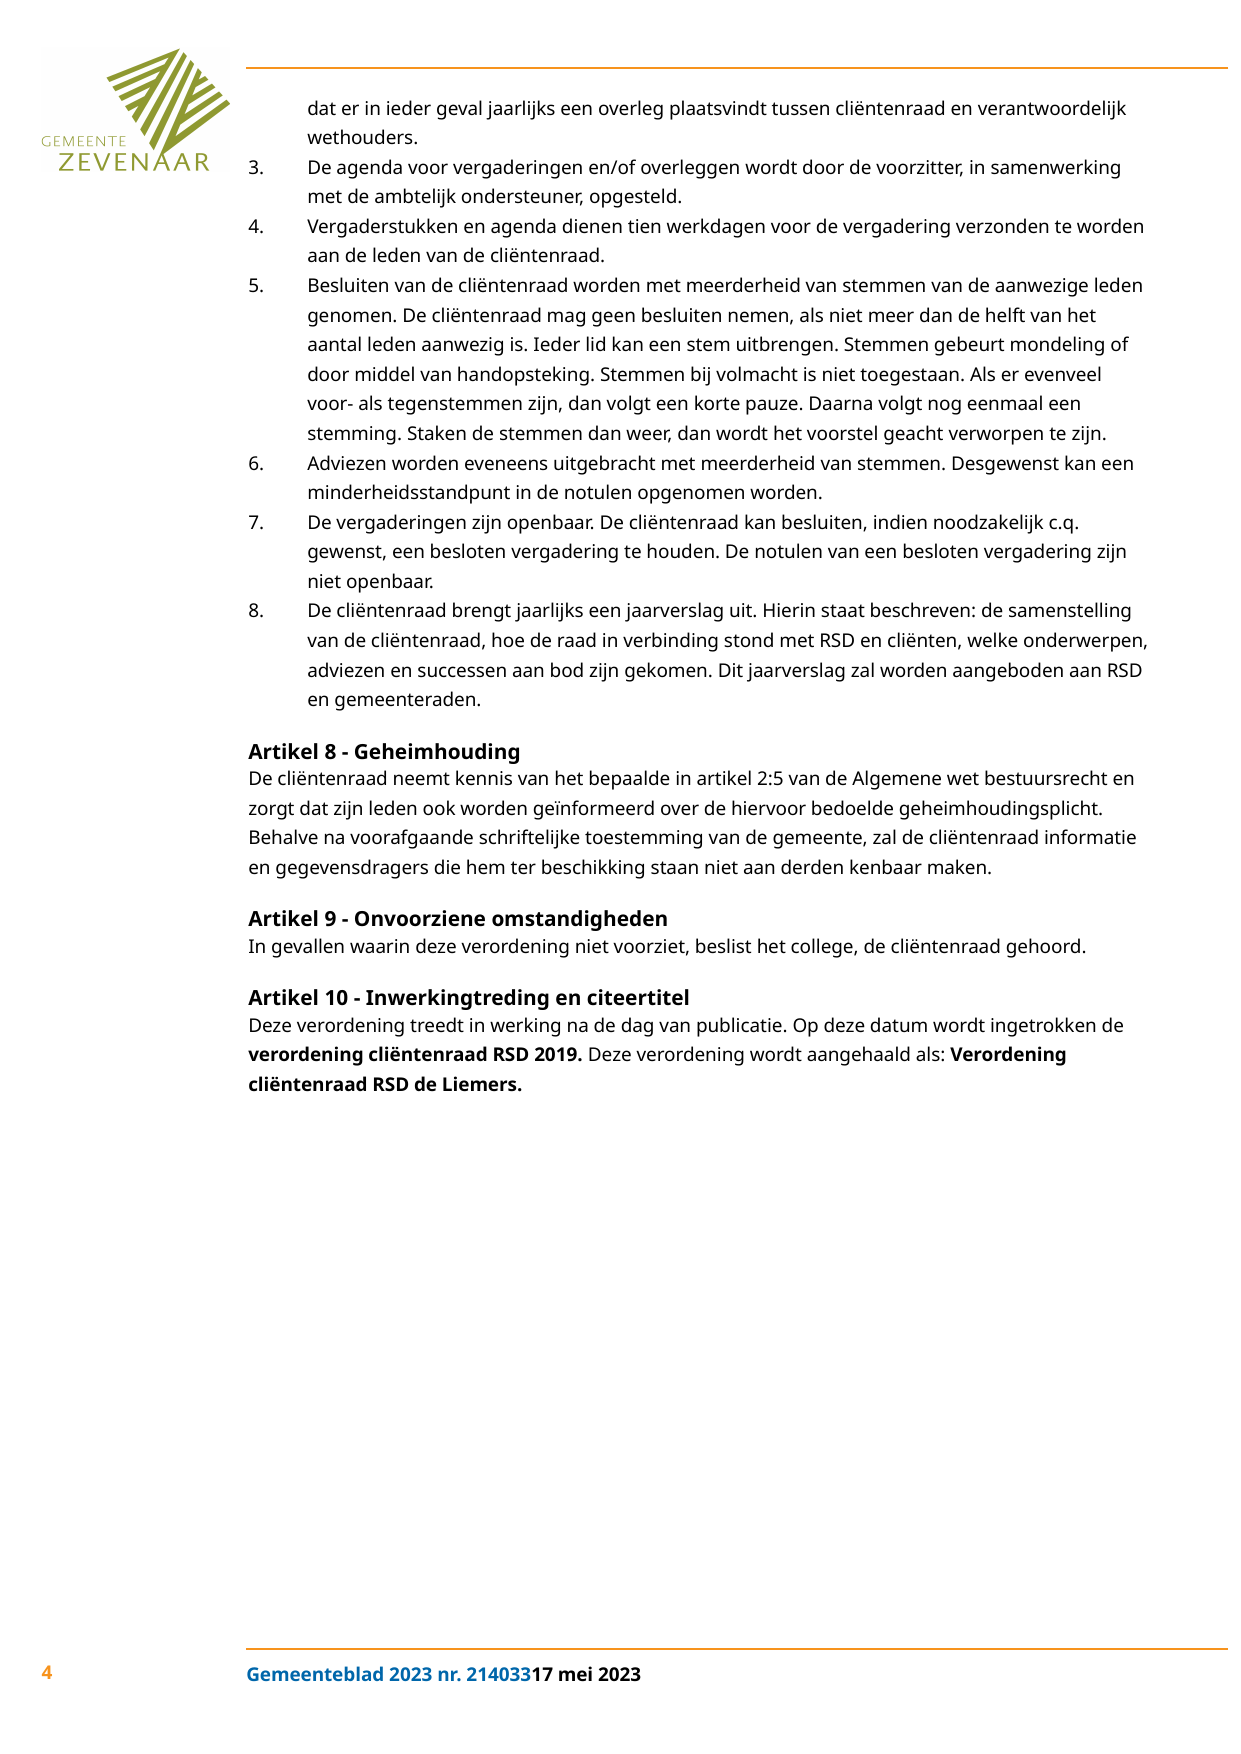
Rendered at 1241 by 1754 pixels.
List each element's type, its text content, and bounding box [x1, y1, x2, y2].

list De vergaderingen zijn openbaar. De cliëntenraad kan besluiten, indien noodzakelijk c.q. gewenst, een besloten vergadering te houden. De notulen van een besloten vergadering zijn niet openbaar. [248, 509, 1152, 594]
list Vergaderstukken en agenda dienen tien werkdagen voor de vergadering verzonden te worden aan de leden van de cliëntenraad. [248, 213, 1152, 268]
list Adviezen worden eveneens uitgebracht met meerderheid van stemmen. Desgewenst kan een minderheidsstandpunt in de notulen opgenomen worden. [248, 450, 1152, 505]
text In gevallen waarin deze verordening niet voorziet, beslist het college, de cliëntenraad gehoord. [248, 933, 1152, 959]
list De agenda voor vergaderingen en/of overleggen wordt door de voorzitter, in samenwerking met de ambtelijk ondersteuner, opgesteld. [248, 154, 1152, 209]
text Artikel 8 - Geheimhouding [248, 737, 1152, 765]
list De cliëntenraad brengt jaarlijks een jaarverslag uit. Hierin staat beschreven: de samenstelling van de cliëntenraad, hoe de raad in verbinding stond met RSD en cliënten, welke onderwerpen, adviezen en successen aan bod zijn gekomen. Dit jaarverslag zal worden aangeboden aan RSD en gemeenteraden. [248, 598, 1152, 712]
list Besluiten van de cliëntenraad worden met meerderheid van stemmen van de aanwezige leden genomen. De cliëntenraad mag geen besluiten nemen, als niet meer dan de helft van het aantal leden aanwezig is. Ieder lid kan een stem uitbrengen. Stemmen gebeurt mondeling of door middel van handopsteking. Stemmen bij volmacht is niet toegestaan. Als er evenveel voor- als tegenstemmen zijn, dan volgt een korte pauze. Daarna volgt nog eenmaal een stemming. Staken de stemmen dan weer, dan wordt het voorstel geacht verworpen te zijn. [248, 272, 1152, 446]
text Artikel 10 - Inwerkingtreding en citeertitel [248, 983, 1152, 1012]
text Deze verordening treedt in werking na de dag van publicatie. Op deze datum wordt ingetrokken de verordening cliëntenraad RSD 2019. Deze verordening wordt aangehaald als: Verordening cliëntenraad RSD de Liemers. [248, 1012, 1152, 1097]
text De cliëntenraad neemt kennis van het bepaalde in artikel 2:5 van de Algemene wet bestuursrecht en zorgt dat zijn leden ook worden geïnformeerd over de hiervoor bedoelde geheimhoudingsplicht. Behalve na voorafgaande schriftelijke toestemming van de gemeente, zal de cliëntenraad informatie en gegevensdragers die hem ter beschikking staan niet aan derden kenbaar maken. [248, 765, 1152, 880]
text Artikel 9 - Onvoorziene omstandigheden [248, 904, 1152, 933]
picture [41, 47, 231, 172]
list dat er in ieder geval jaarlijks een overleg plaatsvindt tussen cliëntenraad en verantwoordelijk wethouders. [248, 95, 1152, 150]
